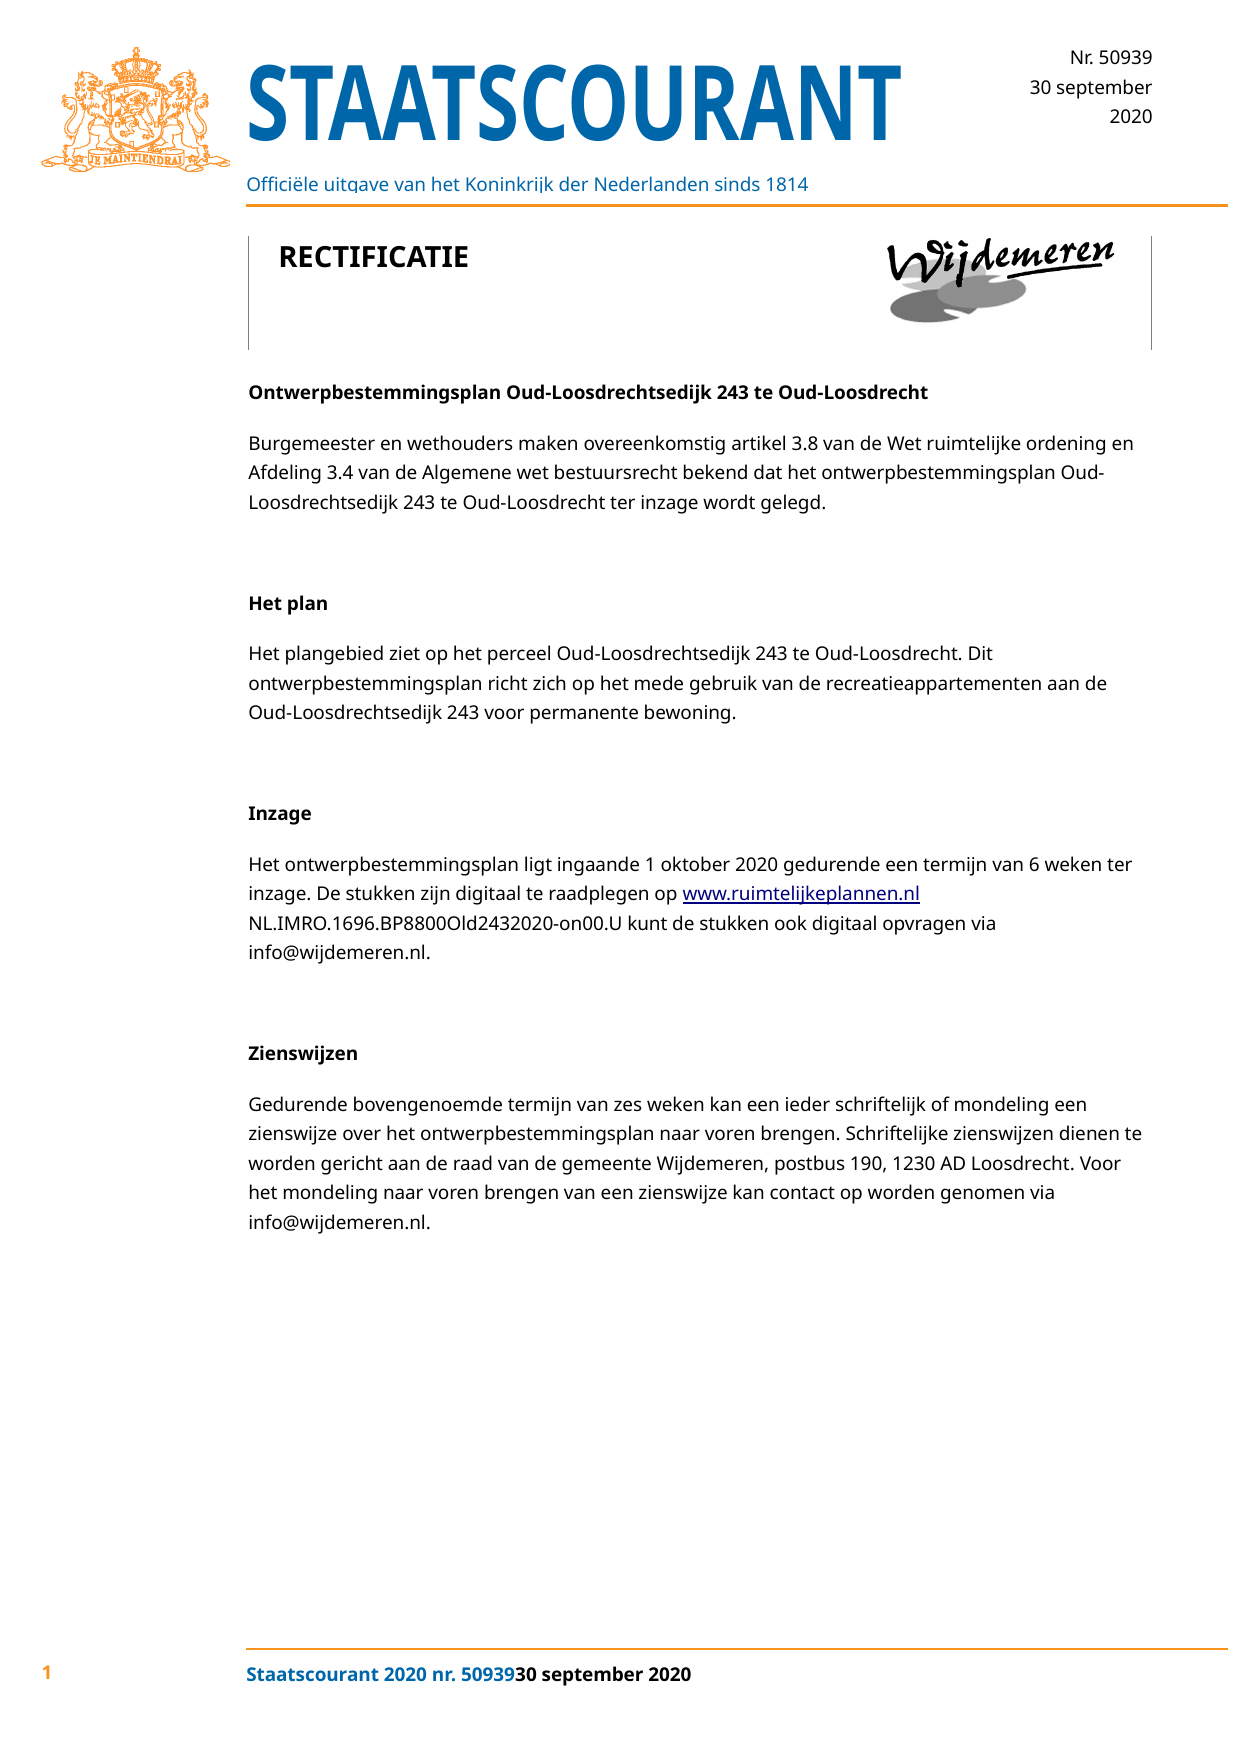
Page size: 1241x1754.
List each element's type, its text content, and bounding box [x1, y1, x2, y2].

table_header [850, 236, 1151, 350]
picture [41, 47, 231, 172]
text Burgemeester en wethouders maken overeenkomstig artikel 3.8 van de Wet ruimtelijke ordening en Afdeling 3.4 van de Algemene wet bestuursrecht bekend dat het ontwerpbestemmingsplan Oud-Loosdrechtsedijk 243 te Oud-Loosdrecht ter inzage wordt gelegd. [248, 430, 1152, 515]
text Het plan [248, 590, 1152, 616]
picture [882, 236, 1119, 325]
text Het ontwerpbestemmingsplan ligt ingaande 1 oktober 2020 gedurende een termijn van 6 weken ter inzage. De stukken zijn digitaal te raadplegen op www.ruimtelijkeplannen.nl NL.IMRO.1696.BP8800Old2432020-on00.U kunt de stukken ook digitaal opvragen via info@wijdemeren.nl. [248, 851, 1152, 965]
text Ontwerpbestemmingsplan Oud-Loosdrechtsedijk 243 te Oud-Loosdrecht [248, 379, 1152, 405]
text Inzage [248, 800, 1152, 826]
table_header RECTIFICATIE [249, 236, 850, 350]
text Zienswijzen [248, 1040, 1152, 1066]
text Gedurende bovengenoemde termijn van zes weken kan een ieder schriftelijk of mondeling een zienswijze over het ontwerpbestemmingsplan naar voren brengen. Schriftelijke zienswijzen dienen te worden gericht aan de raad van de gemeente Wijdemeren, postbus 190, 1230 AD Loosdrecht. Voor het mondeling naar voren brengen van een zienswijze kan contact op worden genomen via info@wijdemeren.nl. [248, 1091, 1152, 1235]
text Het plangebied ziet op het perceel Oud-Loosdrechtsedijk 243 te Oud-Loosdrecht. Dit ontwerpbestemmingsplan richt zich op het mede gebruik van de recreatieappartementen aan de Oud-Loosdrechtsedijk 243 voor permanente bewoning. [248, 640, 1152, 725]
